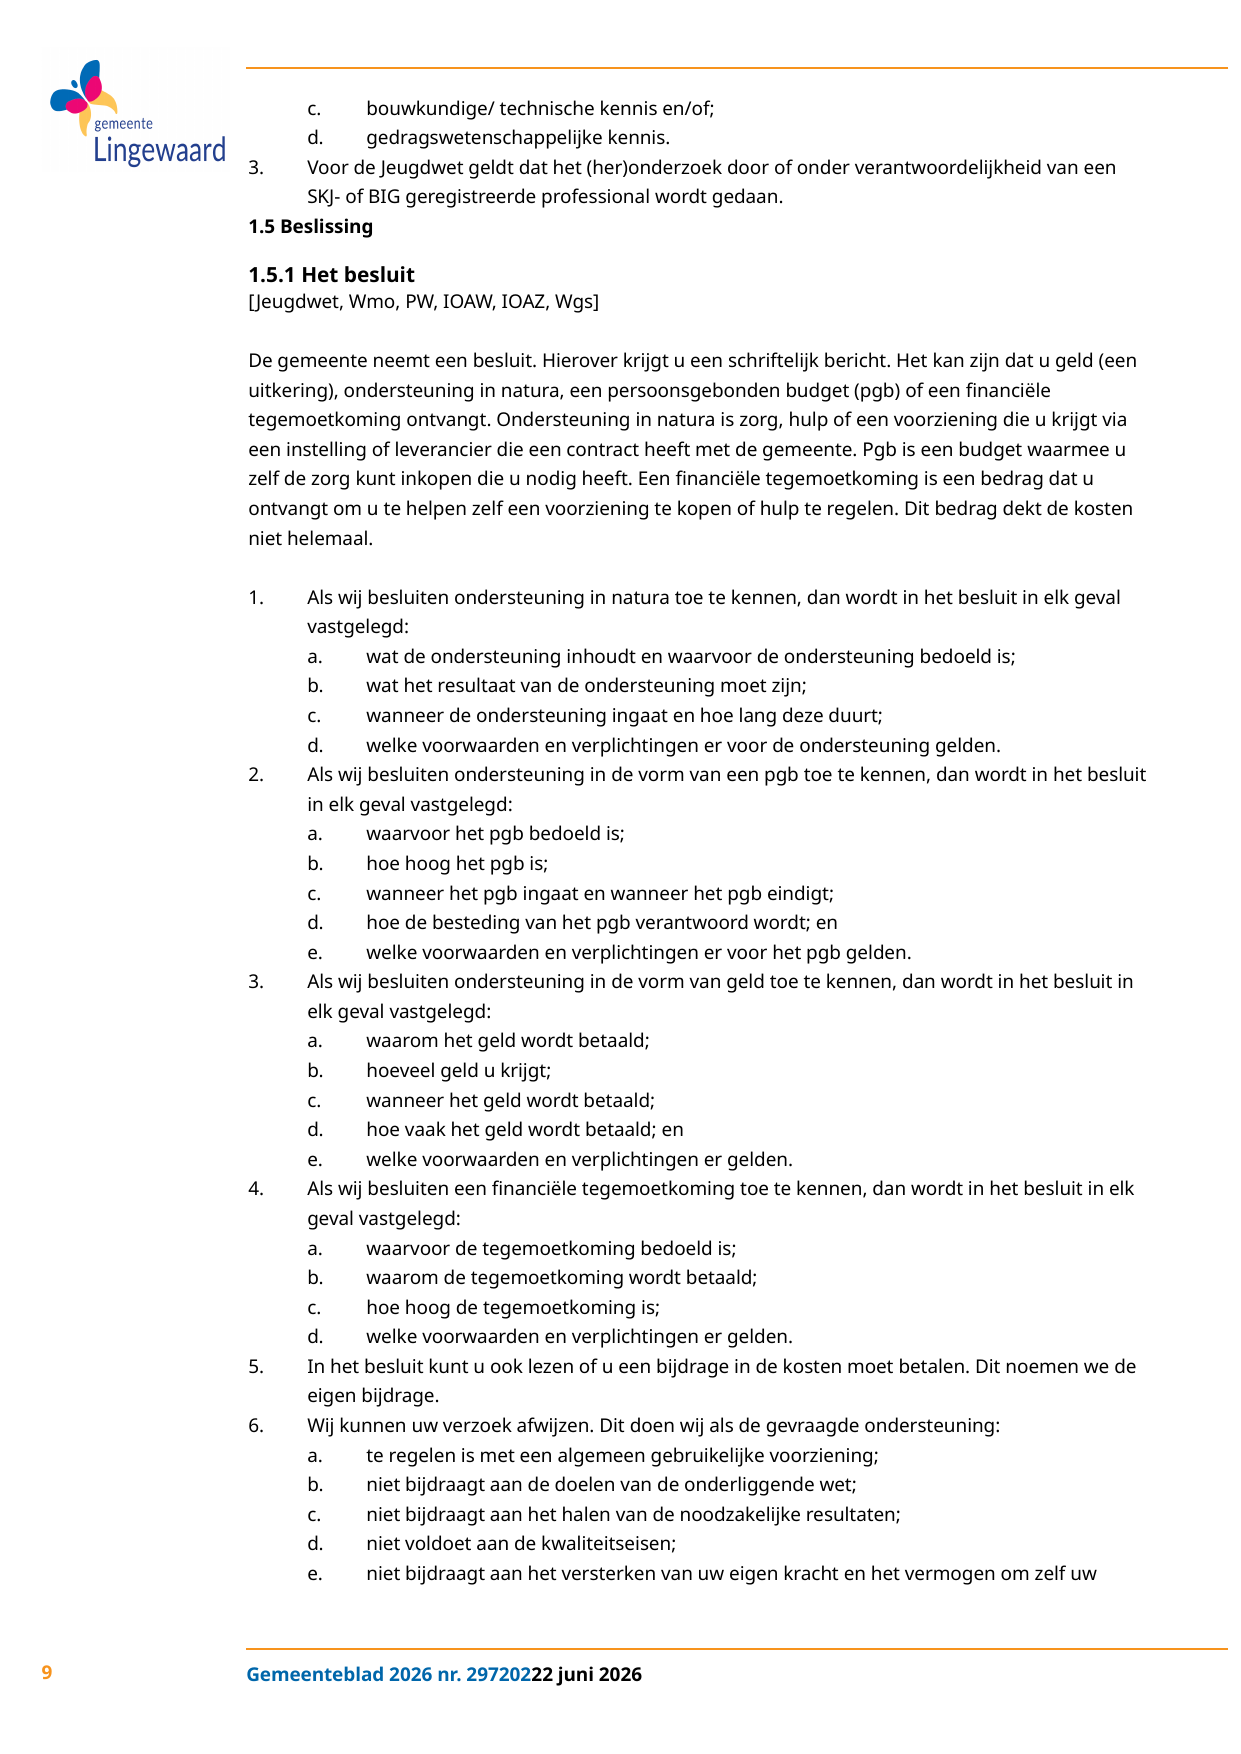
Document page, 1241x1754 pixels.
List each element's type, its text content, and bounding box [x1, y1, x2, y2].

list hoe hoog het pgb is; [307, 850, 1152, 876]
list hoeveel geld u krijgt; [307, 1057, 1152, 1083]
text 1.5 Beslissing [248, 213, 1152, 239]
list welke voorwaarden en verplichtingen er gelden. [307, 1146, 1152, 1172]
list niet bijdraagt aan het halen van de noodzakelijke resultaten; [307, 1501, 1152, 1527]
list niet bijdraagt aan het versterken van uw eigen kracht en het vermogen om zelf uw [307, 1560, 1152, 1586]
list te regelen is met een algemeen gebruikelijke voorziening; [307, 1442, 1152, 1468]
list waarom het geld wordt betaald; [307, 1028, 1152, 1053]
list Als wij besluiten een financiële tegemoetkoming toe te kennen, dan wordt in het besluit in elk geval vastgelegd: [248, 1176, 1152, 1231]
list wat het resultaat van de ondersteuning moet zijn; [307, 673, 1152, 698]
list waarvoor het pgb bedoeld is; [307, 821, 1152, 846]
list hoe de besteding van het pgb verantwoord wordt; en [307, 909, 1152, 935]
list wanneer het pgb ingaat en wanneer het pgb eindigt; [307, 880, 1152, 906]
list niet voldoet aan de kwaliteitseisen; [307, 1531, 1152, 1556]
list welke voorwaarden en verplichtingen er voor de ondersteuning gelden. [307, 732, 1152, 758]
list Als wij besluiten ondersteuning in de vorm van geld toe te kennen, dan wordt in het besluit in elk geval vastgelegd: [248, 968, 1152, 1024]
text [Jeugdwet, Wmo, PW, IOAW, IOAZ, Wgs] [248, 288, 1152, 314]
list wat de ondersteuning inhoudt en waarvoor de ondersteuning bedoeld is; [307, 643, 1152, 669]
list Als wij besluiten ondersteuning in natura toe te kennen, dan wordt in het besluit in elk geval vastgelegd: [248, 584, 1152, 639]
text De gemeente neemt een besluit. Hierover krijgt u een schriftelijk bericht. Het kan zijn dat u geld (een uitkering), ondersteuning in natura, een persoonsgebonden budget (pgb) of een financiële tegemoetkoming ontvangt. Ondersteuning in natura is zorg, hulp of een voorziening die u krijgt via een instelling of leverancier die een contract heeft met de gemeente. Pgb is een budget waarmee u zelf de zorg kunt inkopen die u nodig heeft. Een financiële tegemoetkoming is een bedrag dat u ontvangt om u te helpen zelf een voorziening te kopen of hulp te regelen. Dit bedrag dekt de kosten niet helemaal. [248, 347, 1152, 551]
list Als wij besluiten ondersteuning in de vorm van een pgb toe te kennen, dan wordt in het besluit in elk geval vastgelegd: [248, 761, 1152, 817]
list wanneer de ondersteuning ingaat en hoe lang deze duurt; [307, 702, 1152, 728]
list hoe vaak het geld wordt betaald; en [307, 1116, 1152, 1142]
list waarom de tegemoetkoming wordt betaald; [307, 1264, 1152, 1290]
list welke voorwaarden en verplichtingen er gelden. [307, 1323, 1152, 1349]
list niet bijdraagt aan de doelen van de onderliggende wet; [307, 1471, 1152, 1497]
list Wij kunnen uw verzoek afwijzen. Dit doen wij als de gevraagde ondersteuning: [248, 1412, 1152, 1438]
list Voor de Jeugdwet geldt dat het (her)onderzoek door of onder verantwoordelijkheid van een SKJ- of BIG geregistreerde professional wordt gedaan. [248, 154, 1152, 209]
list waarvoor de tegemoetkoming bedoeld is; [307, 1235, 1152, 1261]
list In het besluit kunt u ook lezen of u een bijdrage in de kosten moet betalen. Dit noemen we de eigen bijdrage. [248, 1353, 1152, 1408]
picture [41, 47, 231, 172]
list wanneer het geld wordt betaald; [307, 1087, 1152, 1113]
list gedragswetenschappelijke kennis. [307, 124, 1152, 150]
list welke voorwaarden en verplichtingen er voor het pgb gelden. [307, 939, 1152, 965]
list hoe hoog de tegemoetkoming is; [307, 1294, 1152, 1320]
list bouwkundige/ technische kennis en/of; [307, 95, 1152, 121]
text 1.5.1 Het besluit [248, 260, 1152, 288]
